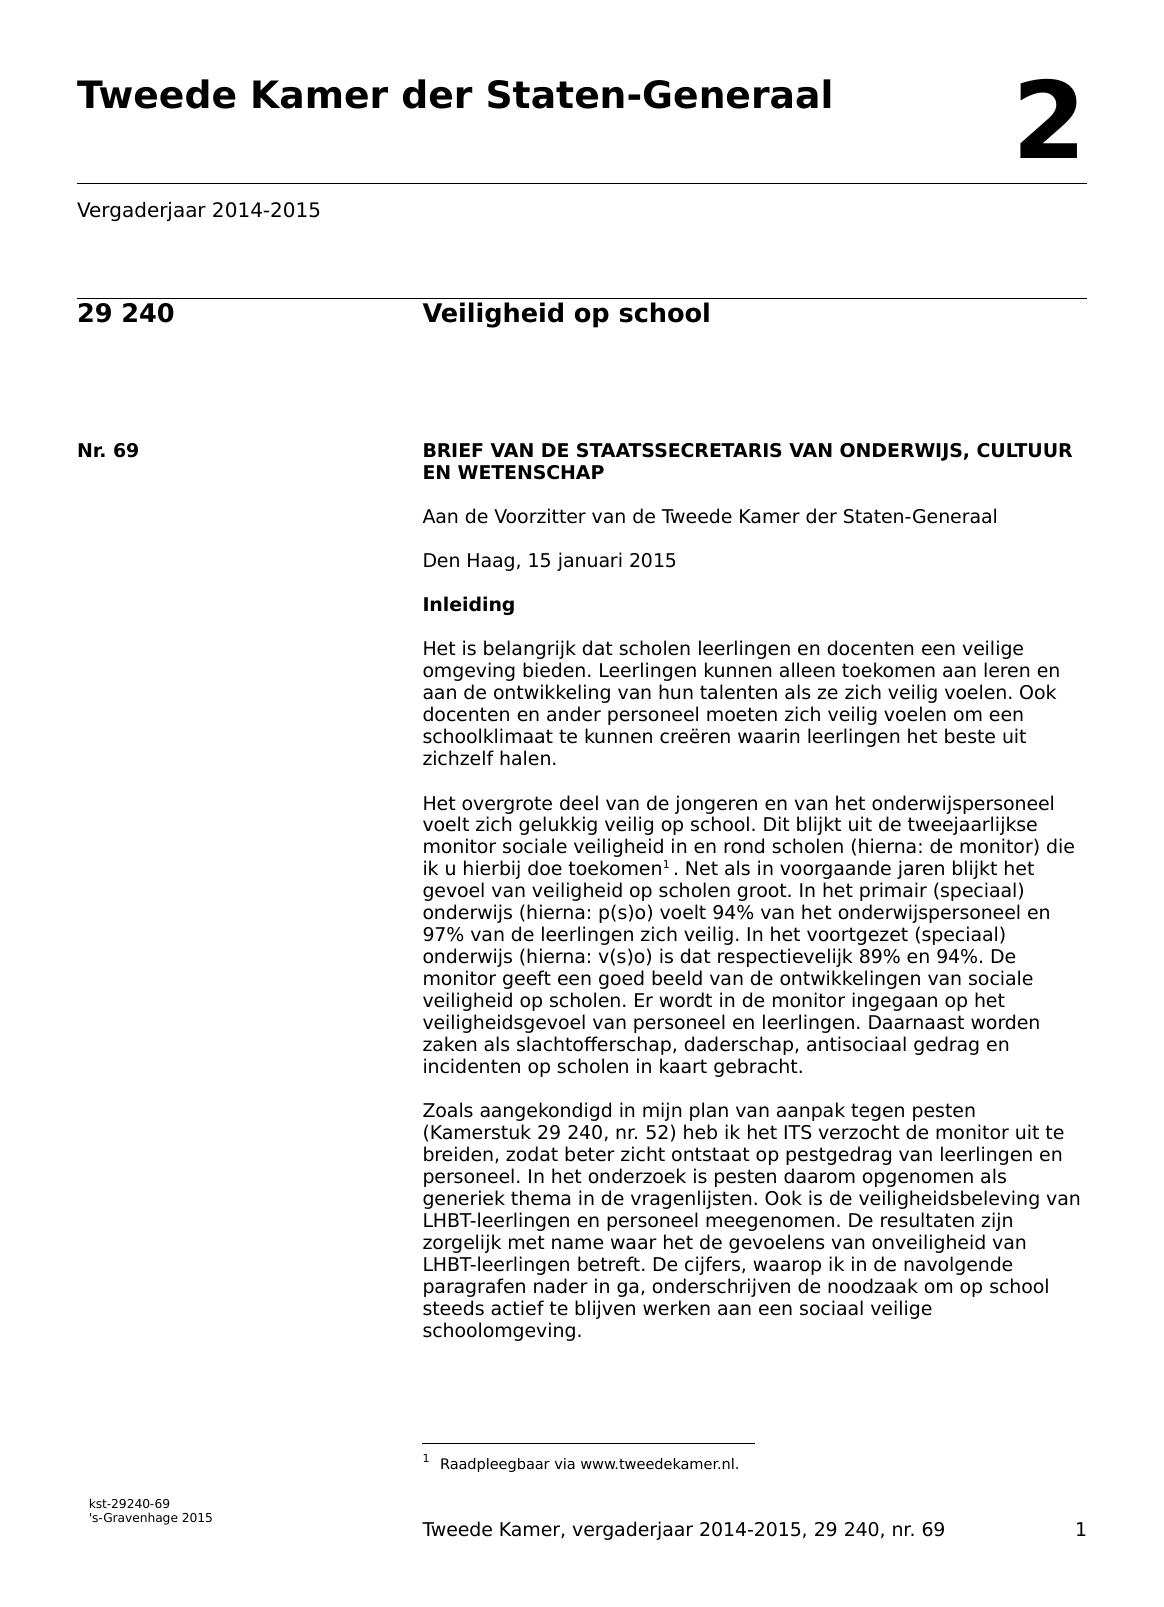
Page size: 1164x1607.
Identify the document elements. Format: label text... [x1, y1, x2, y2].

text Het overgrote deel van de jongeren en van het onderwijspersoneel voelt zich gelukkig veilig op school. Dit blijkt uit de tweejaarlijkse monitor sociale veiligheid in en rond scholen (hierna: de monitor) die ik u hierbij doe toekomen. Net als in voorgaande jaren blijkt het gevoel van veiligheid op scholen groot. In het primair (speciaal) onderwijs (hierna: p(s)o) voelt 94% van het onderwijspersoneel en 97% van de leerlingen zich veilig. In het voortgezet (speciaal) onderwijs (hierna: v(s)o) is dat respectievelijk 89% en 94%. De monitor geeft een goed beeld van de ontwikkelingen van sociale veiligheid op scholen. Er wordt in de monitor ingegaan op het veiligheidsgevoel van personeel en leerlingen. Daarnaast worden zaken als slachtofferschap, daderschap, antisociaal gedrag en incidenten op scholen in kaart gebracht. [422, 792, 1087, 1078]
table_header Tweede Kamer der Staten-Generaal [77, 59, 886, 183]
text kst-29240-69 [88, 1497, 323, 1511]
text Aan de Voorzitter van de Tweede Kamer der Staten-Generaal [422, 506, 1087, 528]
text Raadpleegbaar via www.tweedekamer.nl. [422, 1452, 1087, 1474]
text Den Haag, 15 januari 2015 [422, 550, 1087, 572]
text Zoals aangekondigd in mijn plan van aanpak tegen pesten (Kamerstuk 29 240, nr. 52) heb ik het ITS verzocht de monitor uit te breiden, zodat beter zicht ontstaat op pestgedrag van leerlingen en personeel. In het onderzoek is pesten daarom opgenomen als generiek thema in de vragenlijsten. Ook is de veiligheidsbeleving van LHBT-leerlingen en personeel meegenomen. De resultaten zijn zorgelijk met name waar het de gevoelens van onveiligheid van LHBT-leerlingen betreft. De cijfers, waarop ik in de navolgende paragrafen nader in ga, onderschrijven de noodzaak om op school steeds actief te blijven werken aan een sociaal veilige schoolomgeving. [422, 1100, 1087, 1342]
table_cell Vergaderjaar 2014-2015 [77, 184, 1087, 298]
text Het is belangrijk dat scholen leerlingen en docenten een veilige omgeving bieden. Leerlingen kunnen alleen toekomen aan leren en aan de ontwikkeling van hun talenten als ze zich veilig voelen. Ook docenten en ander personeel moeten zich veilig voelen om een schoolklimaat te kunnen creëren waarin leerlingen het beste uit zichzelf halen. [422, 638, 1087, 770]
text 's-Gravenhage 2015 [88, 1511, 323, 1525]
subtitle Inleiding [422, 594, 1087, 616]
table_header 2 [886, 59, 1087, 183]
subtitle Nr. 69 BRIEF VAN DE STAATSSECRETARIS VAN ONDERWIJS, CULTUUR EN WETENSCHAP [77, 440, 1087, 484]
subtitle 29 240 Veiligheid op school [77, 299, 1087, 329]
